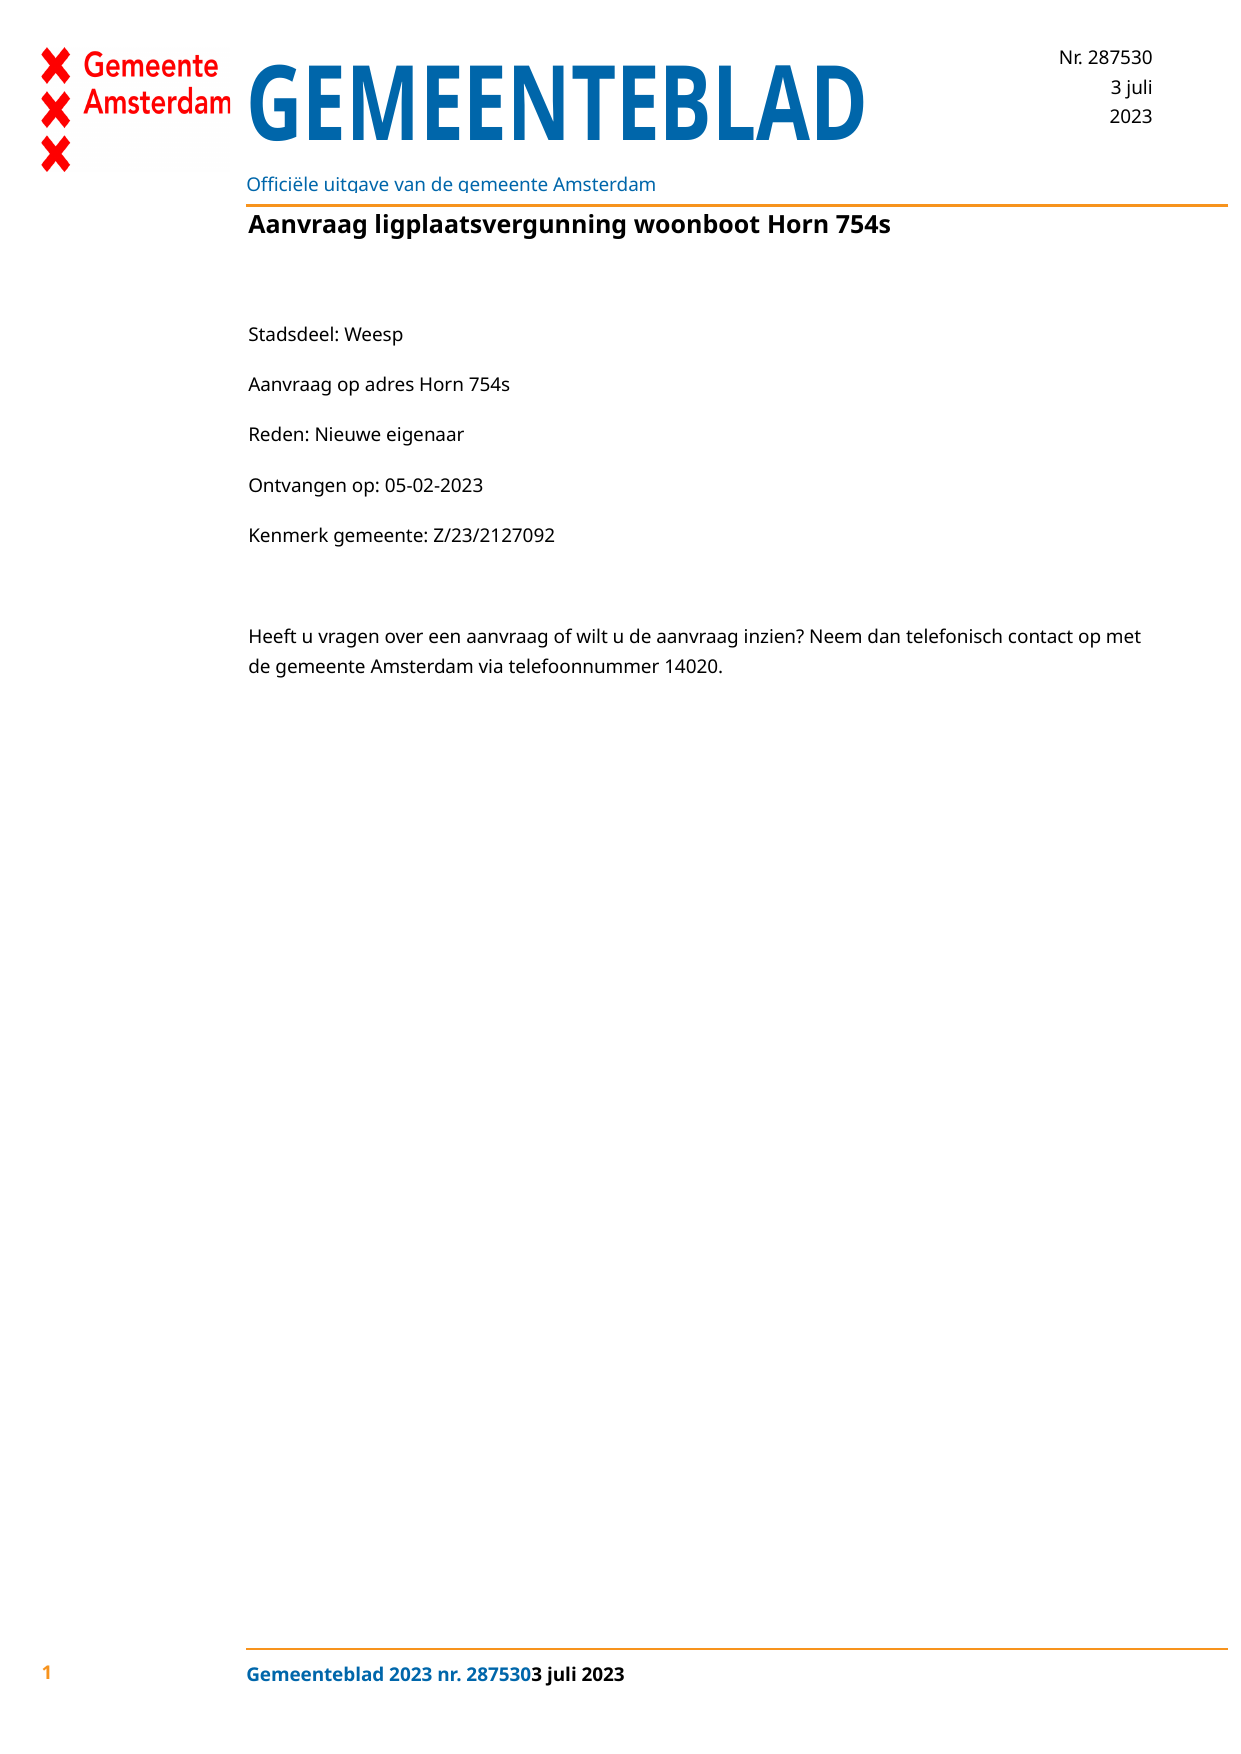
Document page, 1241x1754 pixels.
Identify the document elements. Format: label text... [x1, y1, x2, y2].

text Kenmerk gemeente: Z/23/2127092 [248, 522, 1152, 548]
text Aanvraag ligplaatsvergunning woonboot Horn 754s [248, 207, 1152, 241]
text Reden: Nieuwe eigenaar [248, 422, 1152, 447]
text Stadsdeel: Weesp [248, 321, 1152, 346]
text Aanvraag op adres Horn 754s [248, 371, 1152, 397]
picture [41, 47, 231, 172]
text Ontvangen op: 05-02-2023 [248, 472, 1152, 498]
text Heeft u vragen over een aanvraag of wilt u de aanvraag inzien? Neem dan telefonisch contact op met de gemeente Amsterdam via telefoonnummer 14020. [248, 623, 1152, 678]
